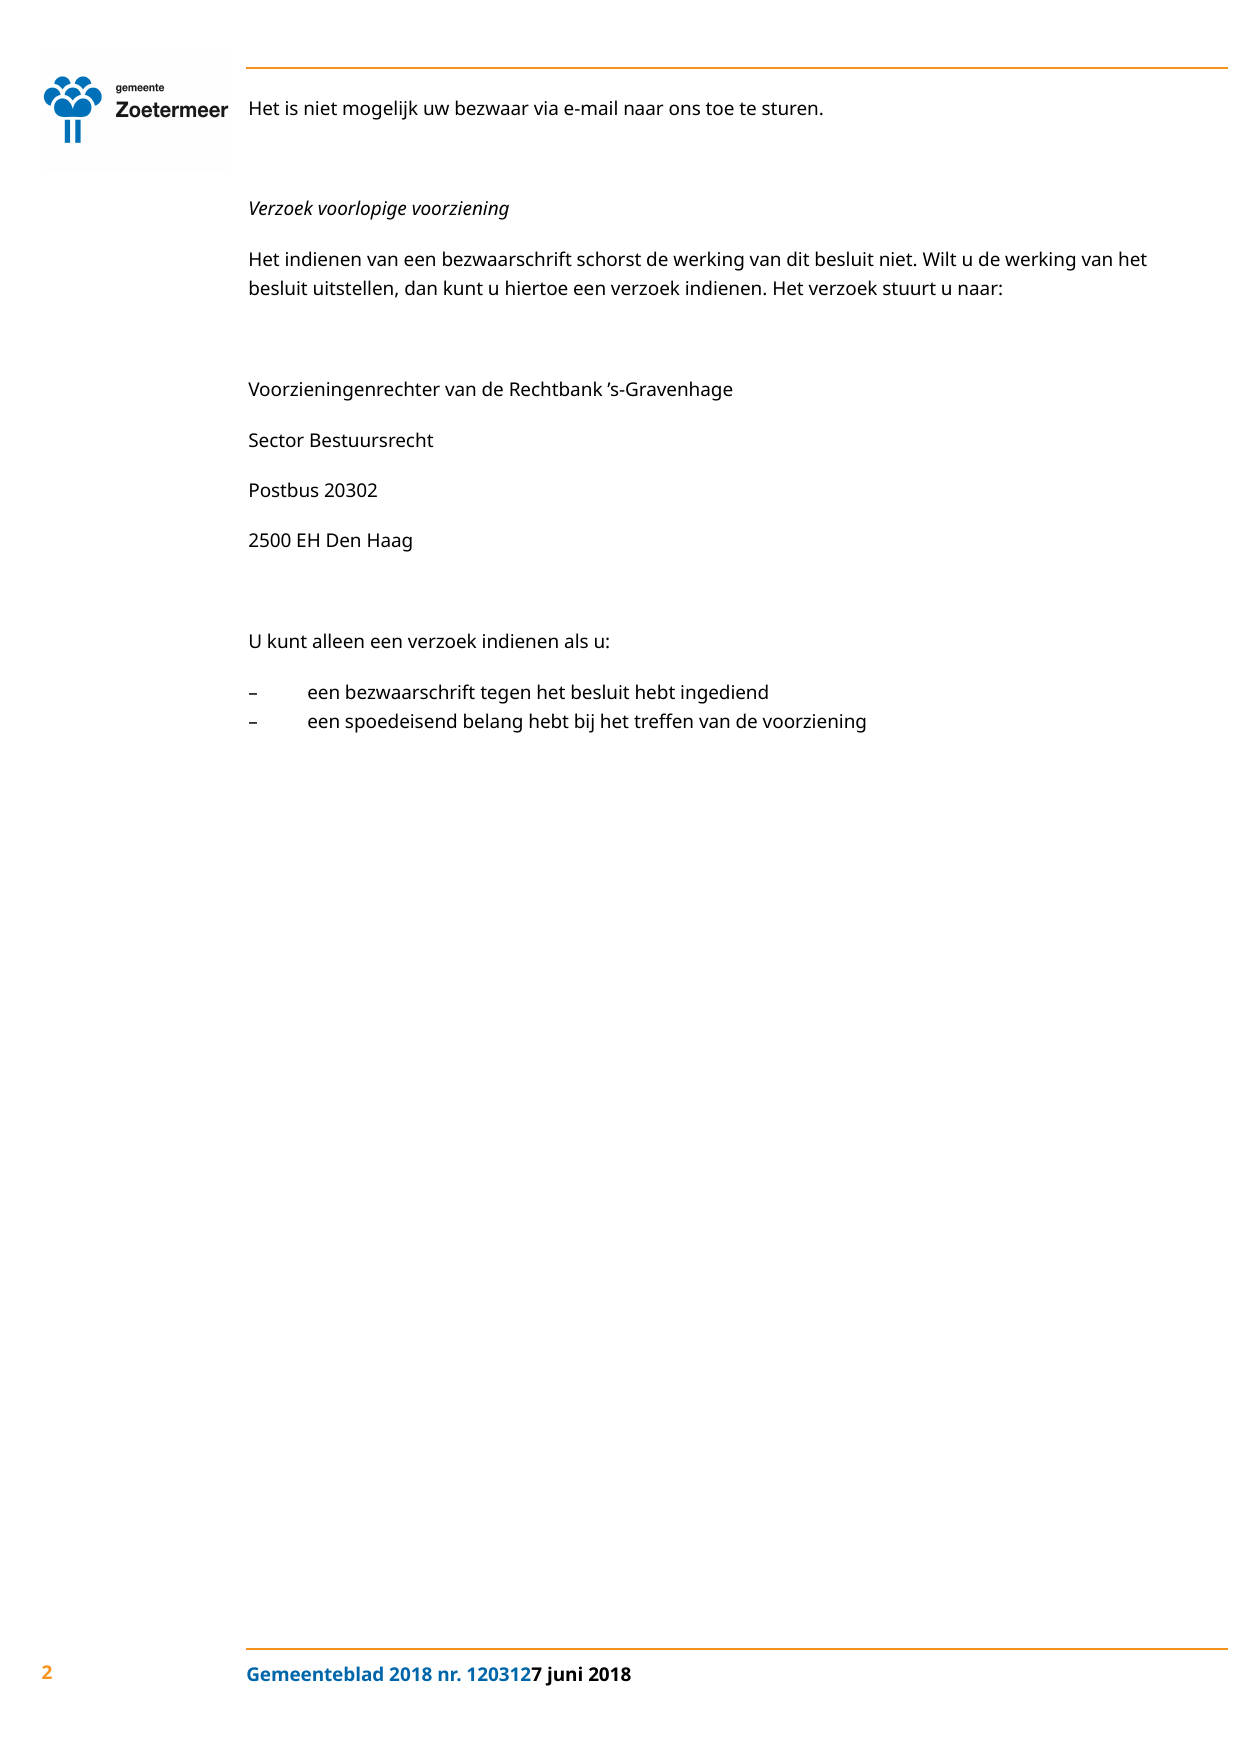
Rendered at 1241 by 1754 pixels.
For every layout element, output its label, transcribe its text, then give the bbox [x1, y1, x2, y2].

picture [41, 47, 231, 172]
text 2500 EH Den Haag [248, 528, 1152, 553]
text Verzoek voorlopige voorziening [248, 196, 1152, 221]
text Het is niet mogelijk uw bezwaar via e-mail naar ons toe te sturen. [248, 95, 1152, 121]
text Postbus 20302 [248, 477, 1152, 503]
list een bezwaarschrift tegen het besluit hebt ingediend [248, 679, 1152, 705]
text U kunt alleen een verzoek indienen als u: [248, 628, 1152, 654]
text Het indienen van een bezwaarschrift schorst de werking van dit besluit niet. Wilt u de werking van het besluit uitstellen, dan kunt u hiertoe een verzoek indienen. Het verzoek stuurt u naar: [248, 246, 1152, 301]
list een spoedeisend belang hebt bij het treffen van de voorziening [248, 708, 1152, 734]
text Sector Bestuursrecht [248, 427, 1152, 453]
text Voorzieningenrechter van de Rechtbank ’s-Gravenhage [248, 376, 1152, 402]
